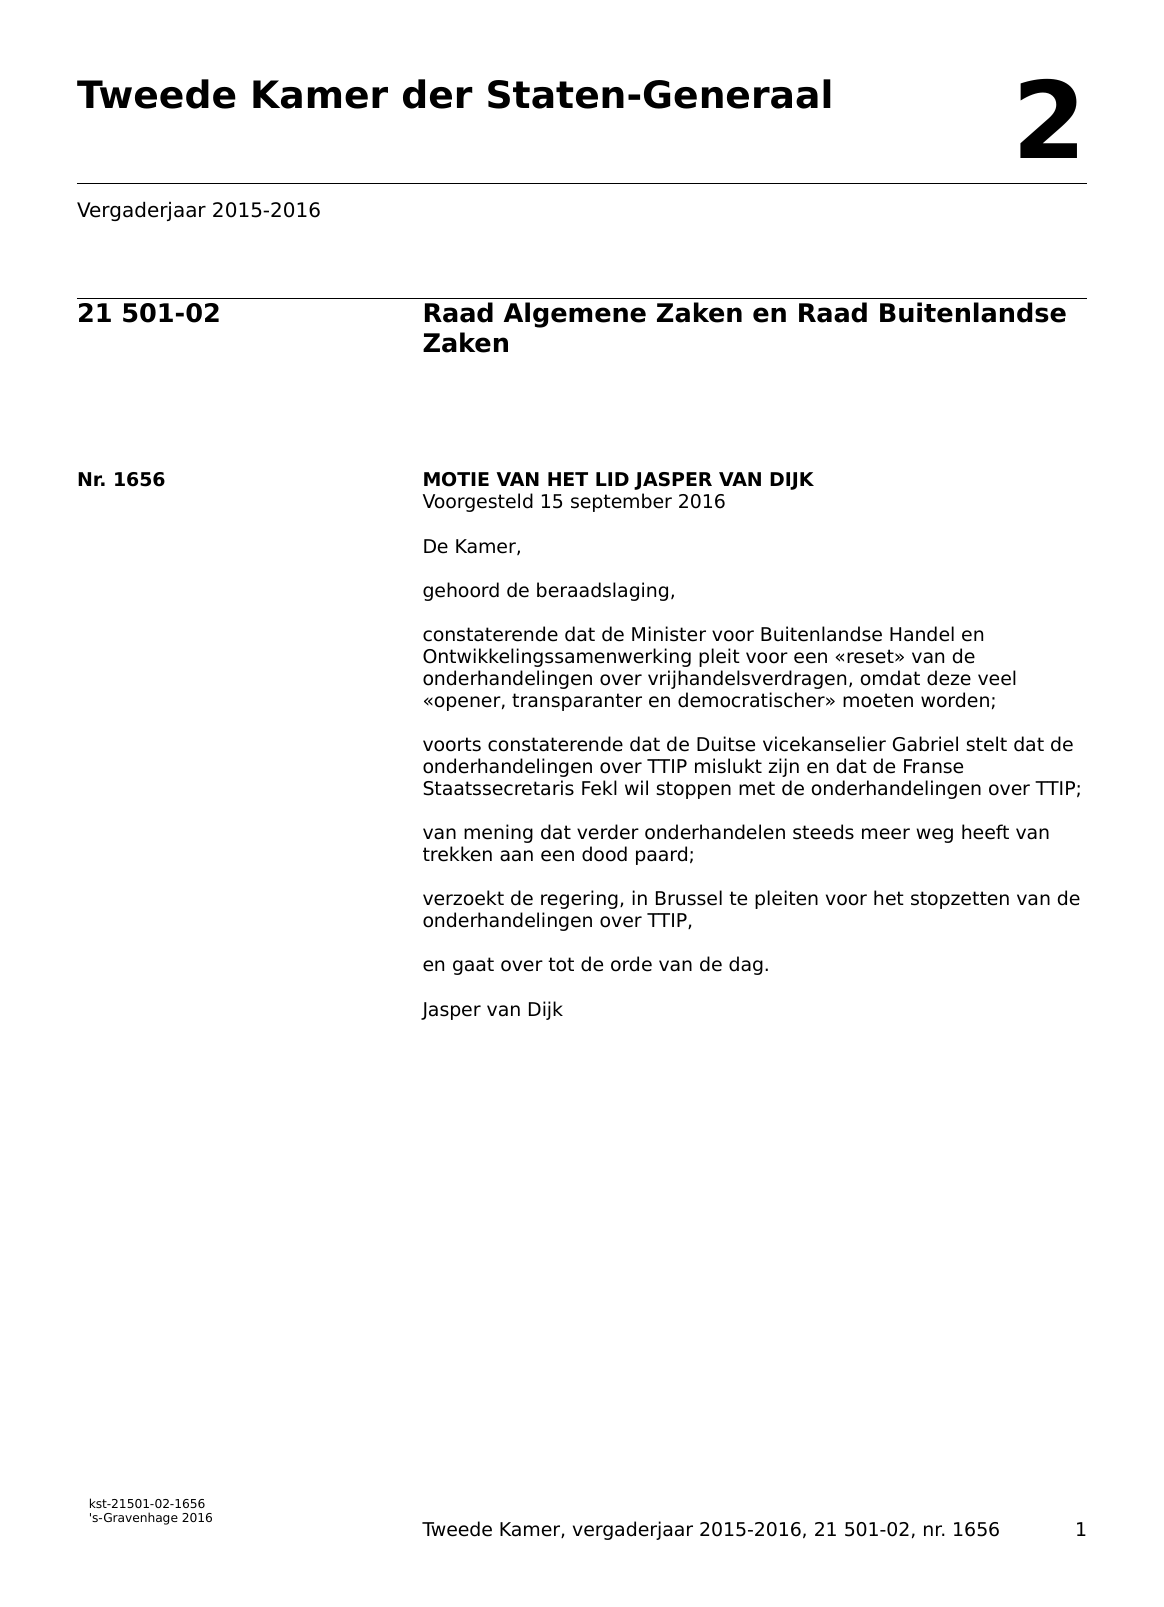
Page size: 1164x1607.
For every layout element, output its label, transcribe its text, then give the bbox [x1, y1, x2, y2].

subtitle Nr. 1656 MOTIE VAN HET LID JASPER VAN DIJK [77, 469, 1087, 491]
text en gaat over tot de orde van de dag. [422, 954, 1087, 976]
text Voorgesteld 15 september 2016 [422, 491, 1087, 513]
subtitle 21 501-02 Raad Algemene Zaken en Raad Buitenlandse Zaken [77, 299, 1087, 358]
text verzoekt de regering, in Brussel te pleiten voor het stopzetten van de onderhandelingen over TTIP, [422, 888, 1087, 932]
text kst-21501-02-1656 [88, 1497, 323, 1511]
table_cell Vergaderjaar 2015-2016 [77, 184, 1087, 298]
text De Kamer, [422, 536, 1087, 557]
text voorts constaterende dat de Duitse vicekanselier Gabriel stelt dat de onderhandelingen over TTIP mislukt zijn en dat de Franse Staatssecretaris Fekl wil stoppen met de onderhandelingen over TTIP; [422, 734, 1087, 800]
text 's-Gravenhage 2016 [88, 1511, 323, 1525]
table_header Tweede Kamer der Staten-Generaal [77, 59, 886, 183]
table_header 2 [886, 59, 1087, 183]
text van mening dat verder onderhandelen steeds meer weg heeft van trekken aan een dood paard; [422, 822, 1087, 866]
text gehoord de beraadslaging, [422, 580, 1087, 602]
text constaterende dat de Minister voor Buitenlandse Handel en Ontwikkelingssamenwerking pleit voor een «reset» van de onderhandelingen over vrijhandelsverdragen, omdat deze veel «opener, transparanter en democratischer» moeten worden; [422, 624, 1087, 712]
text Jasper van Dijk [422, 998, 1087, 1021]
